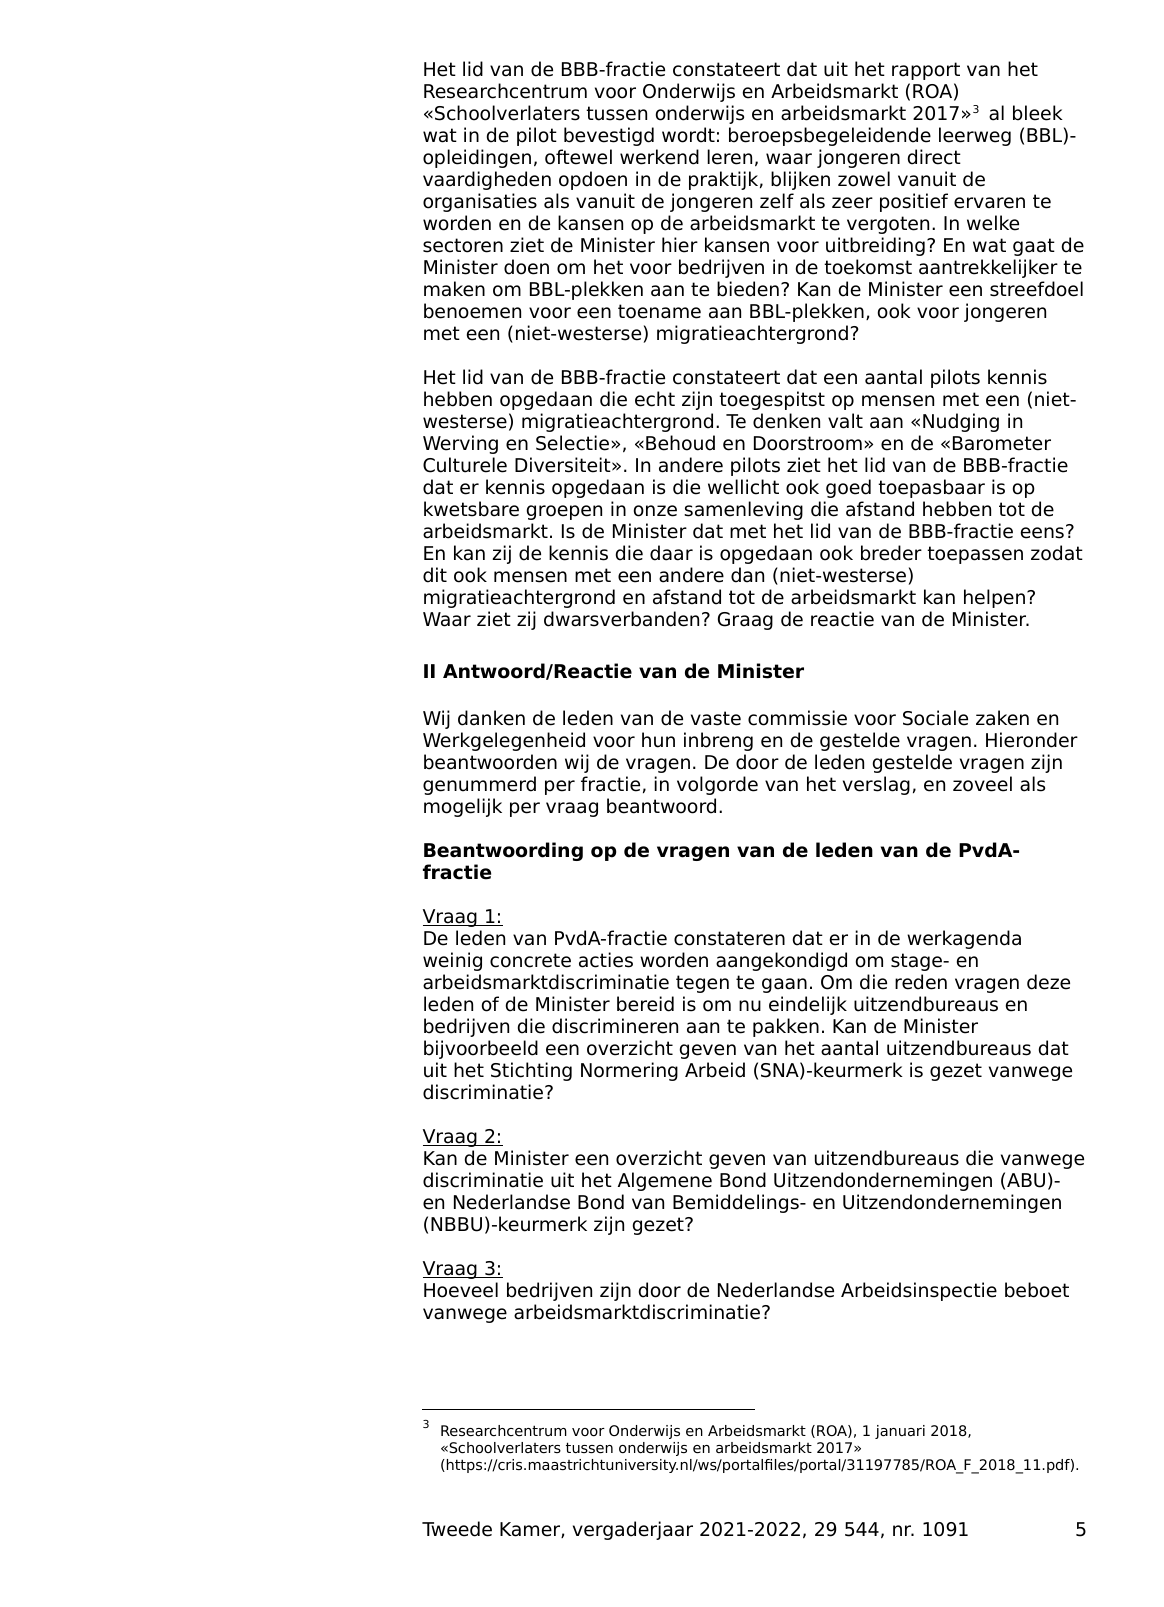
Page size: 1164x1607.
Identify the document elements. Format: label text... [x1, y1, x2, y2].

text Wij danken de leden van de vaste commissie voor Sociale zaken en Werkgelegenheid voor hun inbreng en de gestelde vragen. Hieronder beantwoorden wij de vragen. De door de leden gestelde vragen zijn genummerd per fractie, in volgorde van het verslag, en zoveel als mogelijk per vraag beantwoord. [422, 708, 1087, 818]
subtitle Vraag 1: [422, 906, 1087, 928]
text Researchcentrum voor Onderwijs en Arbeidsmarkt (ROA), 1 januari 2018, «Schoolverlaters tussen onderwijs en arbeidsmarkt 2017» (https://cris.maastrichtuniversity.nl/ws/portalfiles/portal/31197785/ROA_F_2018_11.pdf). [422, 1418, 1087, 1474]
text Het lid van de BBB-fractie constateert dat uit het rapport van het Researchcentrum voor Onderwijs en Arbeidsmarkt (ROA) «Schoolverlaters tussen onderwijs en arbeidsmarkt 2017» al bleek wat in de pilot bevestigd wordt: beroepsbegeleidende leerweg (BBL)-opleidingen, oftewel werkend leren, waar jongeren direct vaardigheden opdoen in de praktijk, blijken zowel vanuit de organisaties als vanuit de jongeren zelf als zeer positief ervaren te worden en de kansen op de arbeidsmarkt te vergoten. In welke sectoren ziet de Minister hier kansen voor uitbreiding? En wat gaat de Minister doen om het voor bedrijven in de toekomst aantrekkelijker te maken om BBL-plekken aan te bieden? Kan de Minister een streefdoel benoemen voor een toename aan BBL-plekken, ook voor jongeren met een (niet-westerse) migratieachtergrond? [422, 59, 1087, 345]
subtitle II Antwoord/Reactie van de Minister [422, 661, 1087, 683]
subtitle Beantwoording op de vragen van de leden van de PvdA-fractie [422, 840, 1087, 884]
text Kan de Minister een overzicht geven van uitzendbureaus die vanwege discriminatie uit het Algemene Bond Uitzendondernemingen (ABU)- en Nederlandse Bond van Bemiddelings- en Uitzendondernemingen (NBBU)-keurmerk zijn gezet? [422, 1148, 1087, 1236]
text Hoeveel bedrijven zijn door de Nederlandse Arbeidsinspectie beboet vanwege arbeidsmarktdiscriminatie? [422, 1280, 1087, 1324]
subtitle Vraag 2: [422, 1126, 1087, 1148]
text De leden van PvdA-fractie constateren dat er in de werkagenda weinig concrete acties worden aangekondigd om stage- en arbeidsmarktdiscriminatie tegen te gaan. Om die reden vragen deze leden of de Minister bereid is om nu eindelijk uitzendbureaus en bedrijven die discrimineren aan te pakken. Kan de Minister bijvoorbeeld een overzicht geven van het aantal uitzendbureaus dat uit het Stichting Normering Arbeid (SNA)-keurmerk is gezet vanwege discriminatie? [422, 928, 1087, 1104]
text Het lid van de BBB-fractie constateert dat een aantal pilots kennis hebben opgedaan die echt zijn toegespitst op mensen met een (niet-westerse) migratieachtergrond. Te denken valt aan «Nudging in Werving en Selectie», «Behoud en Doorstroom» en de «Barometer Culturele Diversiteit». In andere pilots ziet het lid van de BBB-fractie dat er kennis opgedaan is die wellicht ook goed toepasbaar is op kwetsbare groepen in onze samenleving die afstand hebben tot de arbeidsmarkt. Is de Minister dat met het lid van de BBB-fractie eens? En kan zij de kennis die daar is opgedaan ook breder toepassen zodat dit ook mensen met een andere dan (niet-westerse) migratieachtergrond en afstand tot de arbeidsmarkt kan helpen? Waar ziet zij dwarsverbanden? Graag de reactie van de Minister. [422, 367, 1087, 631]
subtitle Vraag 3: [422, 1258, 1087, 1280]
